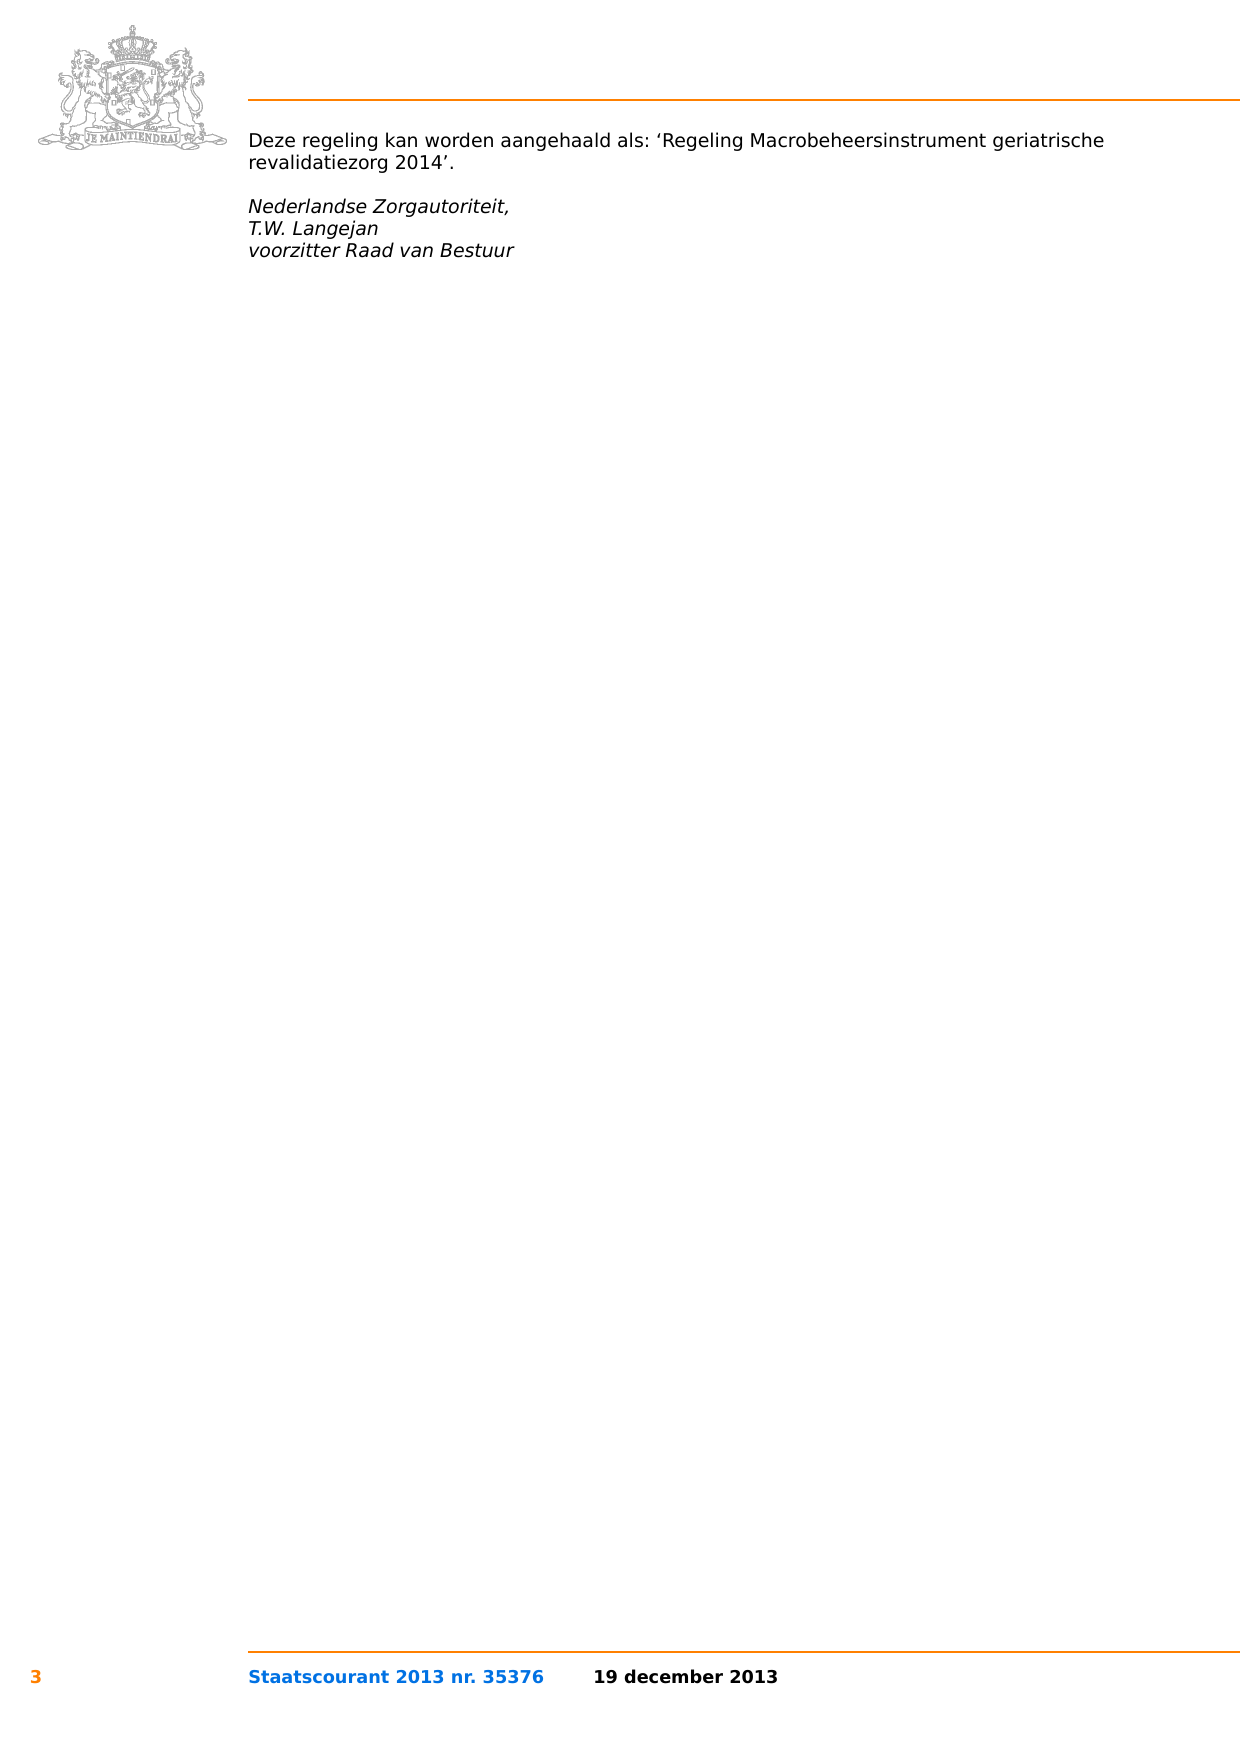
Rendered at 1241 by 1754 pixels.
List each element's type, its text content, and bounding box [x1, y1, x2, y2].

picture [38, 25, 227, 150]
text Nederlandse Zorgautoriteit, T.W. Langejan voorzitter Raad van Bestuur [248, 196, 1163, 262]
text Deze regeling kan worden aangehaald als: ‘Regeling Macrobeheersinstrument geriatrische revalidatiezorg 2014’. [248, 130, 1163, 174]
